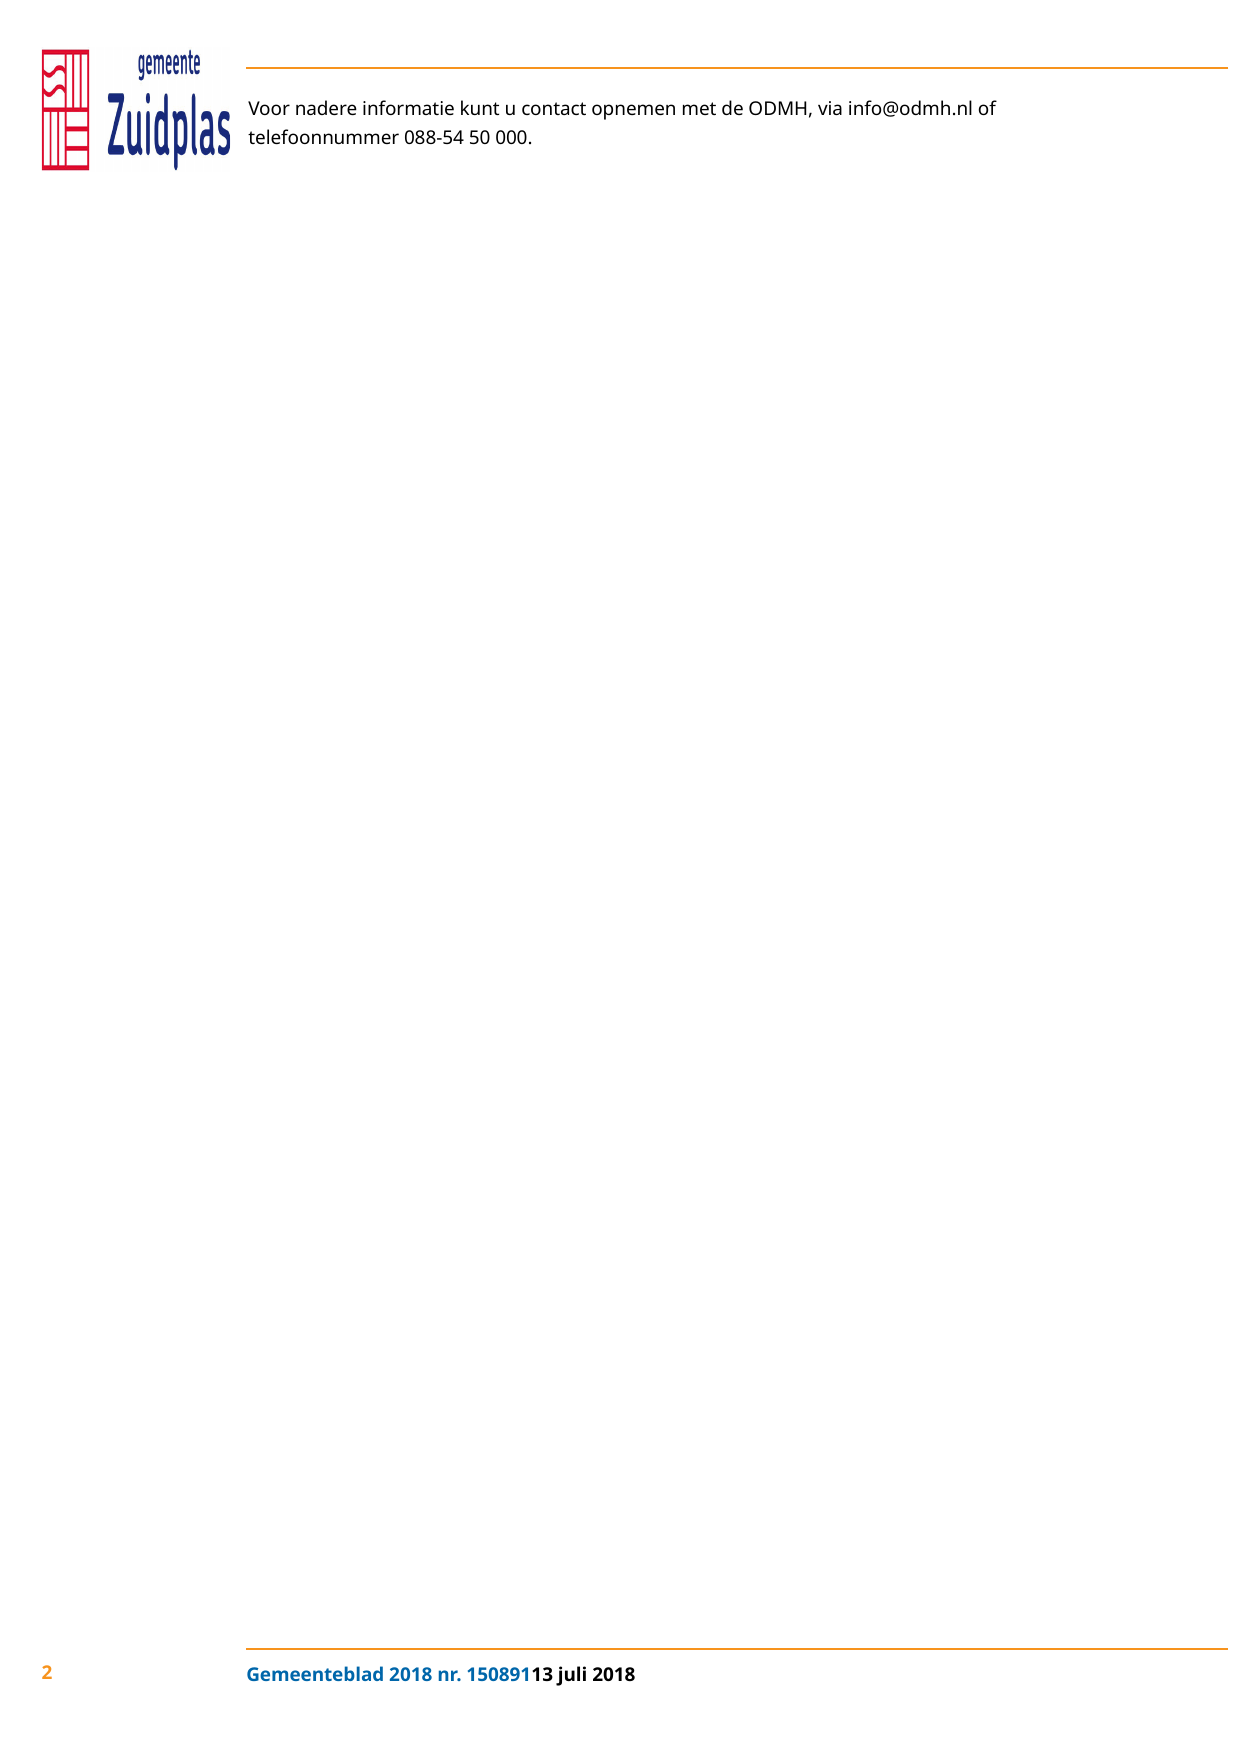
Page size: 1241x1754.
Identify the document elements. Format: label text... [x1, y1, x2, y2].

text Voor nadere informatie kunt u contact opnemen met de ODMH, via info@odmh.nl of telefoonnummer 088-54 50 000. [248, 95, 1152, 150]
picture [41, 47, 231, 172]
